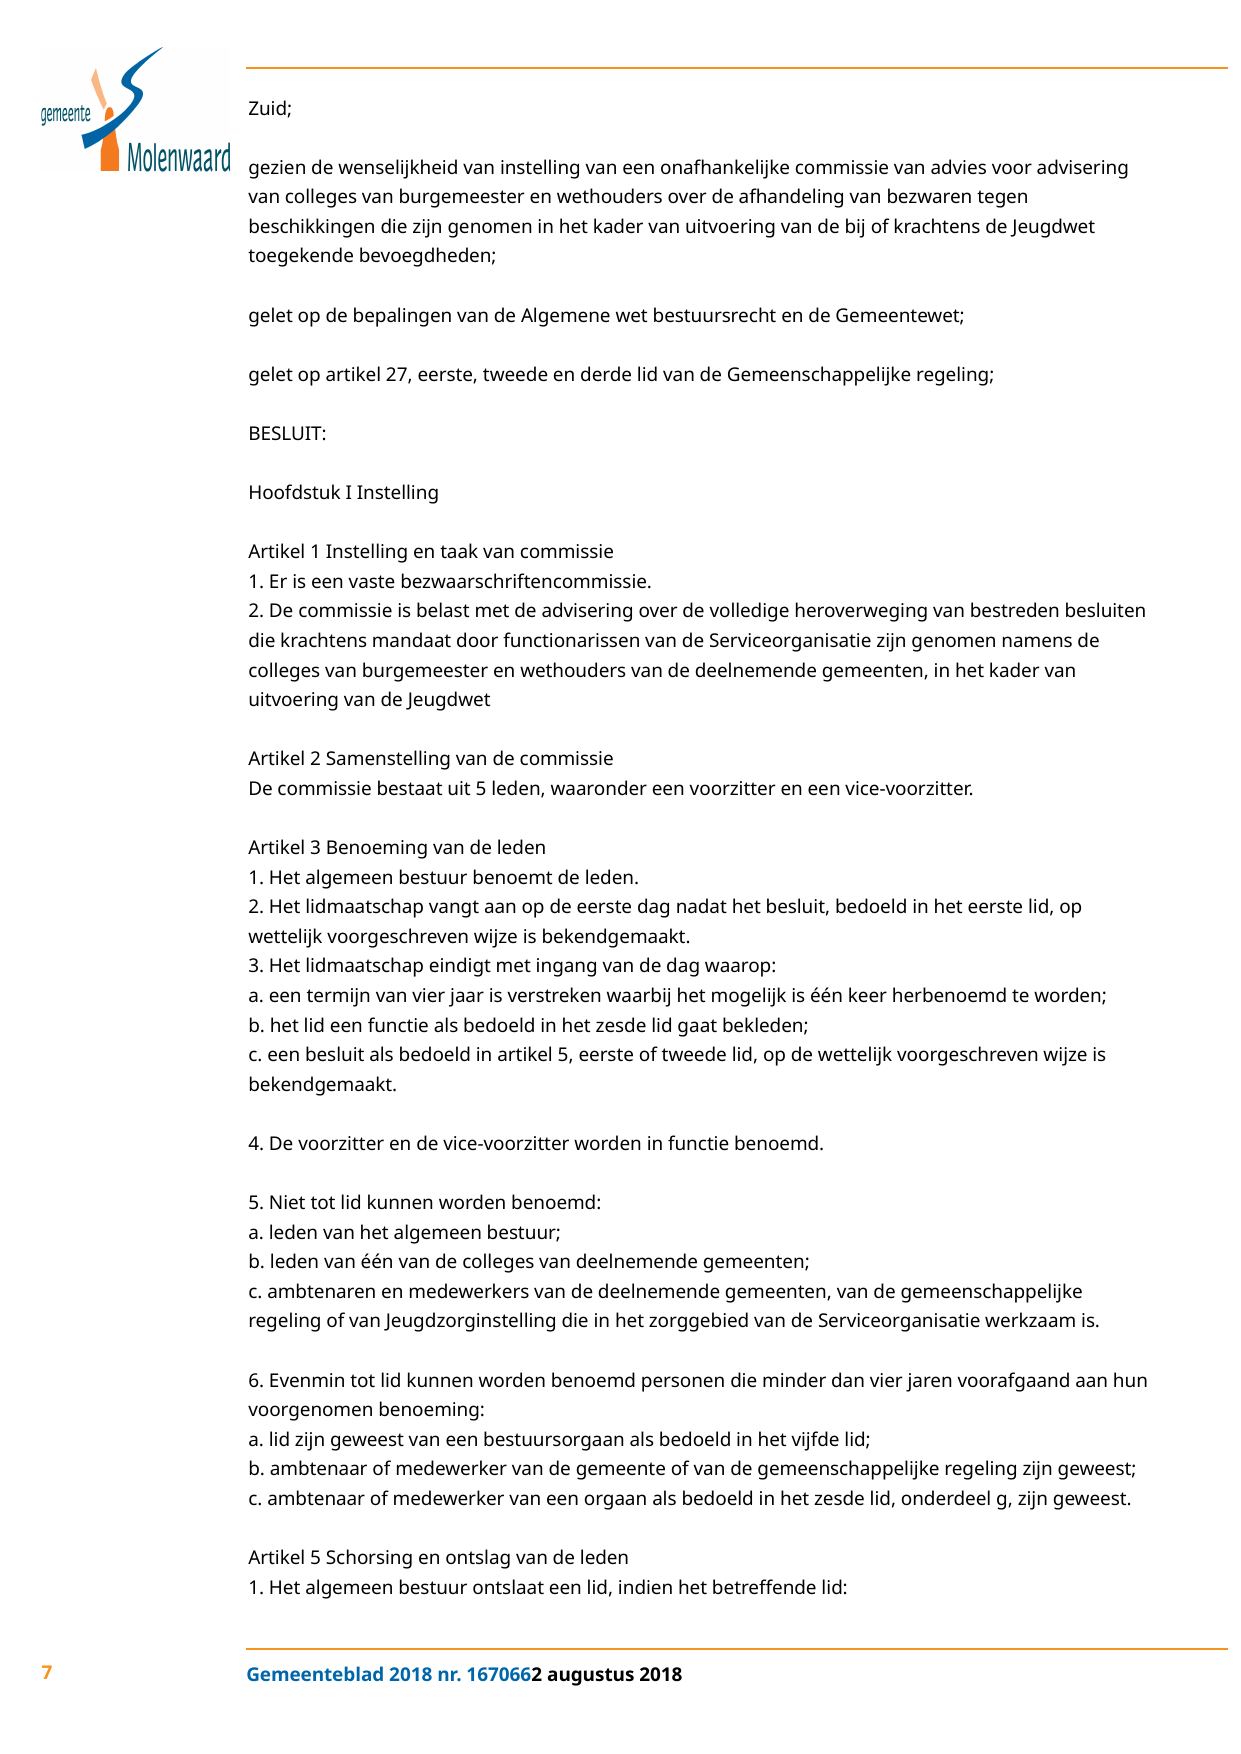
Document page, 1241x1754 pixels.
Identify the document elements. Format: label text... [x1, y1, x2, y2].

picture [41, 47, 231, 172]
text Artikel 3 Benoeming van de leden [248, 834, 1152, 860]
text 2. Het lidmaatschap vangt aan op de eerste dag nadat het besluit, bedoeld in het eerste lid, op wettelijk voorgeschreven wijze is bekendgemaakt. [248, 893, 1152, 949]
text a. leden van het algemeen bestuur; [248, 1219, 1152, 1245]
text b. het lid een functie als bedoeld in het zesde lid gaat bekleden; [248, 1012, 1152, 1038]
text Artikel 2 Samenstelling van de commissie [248, 746, 1152, 771]
text 1. Het algemeen bestuur benoemt de leden. [248, 864, 1152, 890]
text c. een besluit als bedoeld in artikel 5, eerste of tweede lid, op de wettelijk voorgeschreven wijze is bekendgemaakt. [248, 1041, 1152, 1097]
text gelet op de bepalingen van de Algemene wet bestuursrecht en de Gemeentewet; [248, 302, 1152, 328]
text Hoofdstuk I Instelling [248, 479, 1152, 505]
text b. leden van één van de colleges van deelnemende gemeenten; [248, 1248, 1152, 1274]
text Artikel 5 Schorsing en ontslag van de leden [248, 1544, 1152, 1570]
text BESLUIT: [248, 420, 1152, 446]
text 1. Het algemeen bestuur ontslaat een lid, indien het betreffende lid: [248, 1574, 1152, 1600]
text c. ambtenaren en medewerkers van de deelnemende gemeenten, van de gemeenschappelijke regeling of van Jeugdzorginstelling die in het zorggebied van de Serviceorganisatie werkzaam is. [248, 1278, 1152, 1333]
text Zuid; [248, 95, 1152, 121]
text a. een termijn van vier jaar is verstreken waarbij het mogelijk is één keer herbenoemd te worden; [248, 982, 1152, 1008]
text b. ambtenaar of medewerker van de gemeente of van de gemeenschappelijke regeling zijn geweest; [248, 1456, 1152, 1481]
text 6. Evenmin tot lid kunnen worden benoemd personen die minder dan vier jaren voorafgaand aan hun voorgenomen benoeming: [248, 1367, 1152, 1422]
text a. lid zijn geweest van een bestuursorgaan als bedoeld in het vijfde lid; [248, 1426, 1152, 1452]
text gelet op artikel 27, eerste, tweede en derde lid van de Gemeenschappelijke regeling; [248, 361, 1152, 387]
text 2. De commissie is belast met de advisering over de volledige heroverweging van bestreden besluiten die krachtens mandaat door functionarissen van de Serviceorganisatie zijn genomen namens de colleges van burgemeester en wethouders van de deelnemende gemeenten, in het kader van uitvoering van de Jeugdwet [248, 598, 1152, 712]
text De commissie bestaat uit 5 leden, waaronder een voorzitter en een vice-voorzitter. [248, 775, 1152, 801]
text Artikel 1 Instelling en taak van commissie [248, 538, 1152, 564]
text gezien de wenselijkheid van instelling van een onafhankelijke commissie van advies voor advisering van colleges van burgemeester en wethouders over de afhandeling van bezwaren tegen beschikkingen die zijn genomen in het kader van uitvoering van de bij of krachtens de Jeugdwet toegekende bevoegdheden; [248, 154, 1152, 268]
text 3. Het lidmaatschap eindigt met ingang van de dag waarop: [248, 953, 1152, 978]
text 4. De voorzitter en de vice-voorzitter worden in functie benoemd. [248, 1130, 1152, 1156]
text 5. Niet tot lid kunnen worden benoemd: [248, 1189, 1152, 1215]
text c. ambtenaar of medewerker van een orgaan als bedoeld in het zesde lid, onderdeel g, zijn geweest. [248, 1485, 1152, 1511]
text 1. Er is een vaste bezwaarschriftencommissie. [248, 568, 1152, 594]
